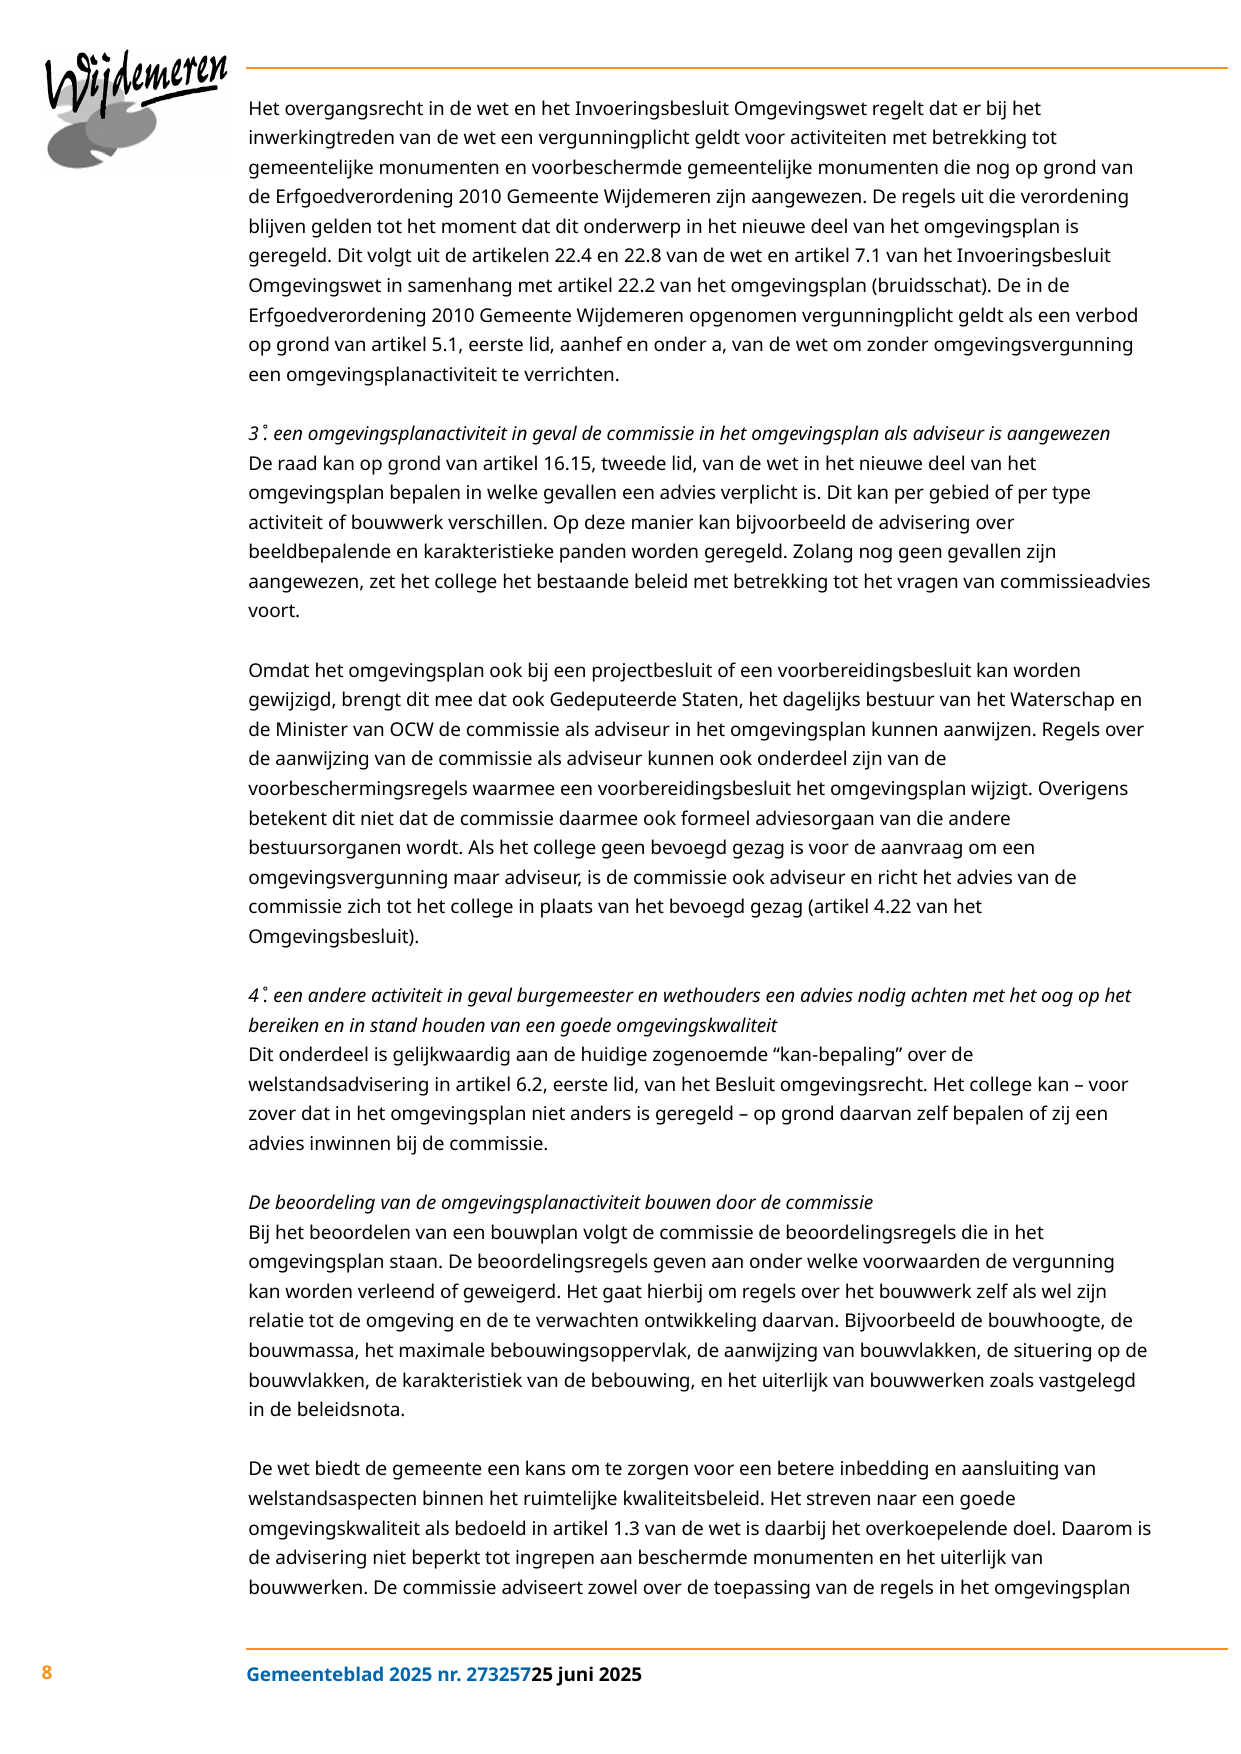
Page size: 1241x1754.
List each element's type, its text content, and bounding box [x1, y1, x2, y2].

text De wet biedt de gemeente een kans om te zorgen voor een betere inbedding en aansluiting van welstandsaspecten binnen het ruimtelijke kwaliteitsbeleid. Het streven naar een goede omgevingskwaliteit als bedoeld in artikel 1.3 van de wet is daarbij het overkoepelende doel. Daarom is de advisering niet beperkt tot ingrepen aan beschermde monumenten en het uiterlijk van bouwwerken. De commissie adviseert zowel over de toepassing van de regels in het omgevingsplan [248, 1456, 1152, 1600]
text Bij het beoordelen van een bouwplan volgt de commissie de beoordelingsregels die in het omgevingsplan staan. De beoordelingsregels geven aan onder welke voorwaarden de vergunning kan worden verleend of geweigerd. Het gaat hierbij om regels over het bouwwerk zelf als wel zijn relatie tot de omgeving en de te verwachten ontwikkeling daarvan. Bijvoorbeeld de bouwhoogte, de bouwmassa, het maximale bebouwingsoppervlak, de aanwijzing van bouwvlakken, de situering op de bouwvlakken, de karakteristiek van de bebouwing, en het uiterlijk van bouwwerken zoals vastgelegd in de beleidsnota. [248, 1219, 1152, 1422]
text De raad kan op grond van artikel 16.15, tweede lid, van de wet in het nieuwe deel van het omgevingsplan bepalen in welke gevallen een advies verplicht is. Dit kan per gebied of per type activiteit of bouwwerk verschillen. Op deze manier kan bijvoorbeeld de advisering over beeldbepalende en karakteristieke panden worden geregeld. Zolang nog geen gevallen zijn aangewezen, zet het college het bestaande beleid met betrekking tot het vragen van commissieadvies voort. [248, 450, 1152, 623]
text Dit onderdeel is gelijkwaardig aan de huidige zogenoemde “kan-bepaling” over de welstandsadvisering in artikel 6.2, eerste lid, van het Besluit omgevingsrecht. Het college kan – voor zover dat in het omgevingsplan niet anders is geregeld – op grond daarvan zelf bepalen of zij een advies inwinnen bij de commissie. [248, 1041, 1152, 1156]
text Het overgangsrecht in de wet en het Invoeringsbesluit Omgevingswet regelt dat er bij het inwerkingtreden van de wet een vergunningplicht geldt voor activiteiten met betrekking tot gemeentelijke monumenten en voorbeschermde gemeentelijke monumenten die nog op grond van de Erfgoedverordening 2010 Gemeente Wijdemeren zijn aangewezen. De regels uit die verordening blijven gelden tot het moment dat dit onderwerp in het nieuwe deel van het omgevingsplan is geregeld. Dit volgt uit de artikelen 22.4 en 22.8 van de wet en artikel 7.1 van het Invoeringsbesluit Omgevingswet in samenhang met artikel 22.2 van het omgevingsplan (bruidsschat). De in de Erfgoedverordening 2010 Gemeente Wijdemeren opgenomen vergunningplicht geldt als een verbod op grond van artikel 5.1, eerste lid, aanhef en onder a, van de wet om zonder omgevingsvergunning een omgevingsplanactiviteit te verrichten. [248, 95, 1152, 387]
text 3 ̊. een omgevingsplanactiviteit in geval de commissie in het omgevingsplan als adviseur is aangewezen [248, 420, 1152, 446]
text De beoordeling van de omgevingsplanactiviteit bouwen door de commissie [248, 1189, 1152, 1215]
picture [41, 47, 231, 172]
text 4 ̊. een andere activiteit in geval burgemeester en wethouders een advies nodig achten met het oog op het bereiken en in stand houden van een goede omgevingskwaliteit [248, 982, 1152, 1038]
text Omdat het omgevingsplan ook bij een projectbesluit of een voorbereidingsbesluit kan worden gewijzigd, brengt dit mee dat ook Gedeputeerde Staten, het dagelijks bestuur van het Waterschap en de Minister van OCW de commissie als adviseur in het omgevingsplan kunnen aanwijzen. Regels over de aanwijzing van de commissie als adviseur kunnen ook onderdeel zijn van de voorbeschermingsregels waarmee een voorbereidingsbesluit het omgevingsplan wijzigt. Overigens betekent dit niet dat de commissie daarmee ook formeel adviesorgaan van die andere bestuursorganen wordt. Als het college geen bevoegd gezag is voor de aanvraag om een omgevingsvergunning maar adviseur, is de commissie ook adviseur en richt het advies van de commissie zich tot het college in plaats van het bevoegd gezag (artikel 4.22 van het Omgevingsbesluit). [248, 657, 1152, 949]
